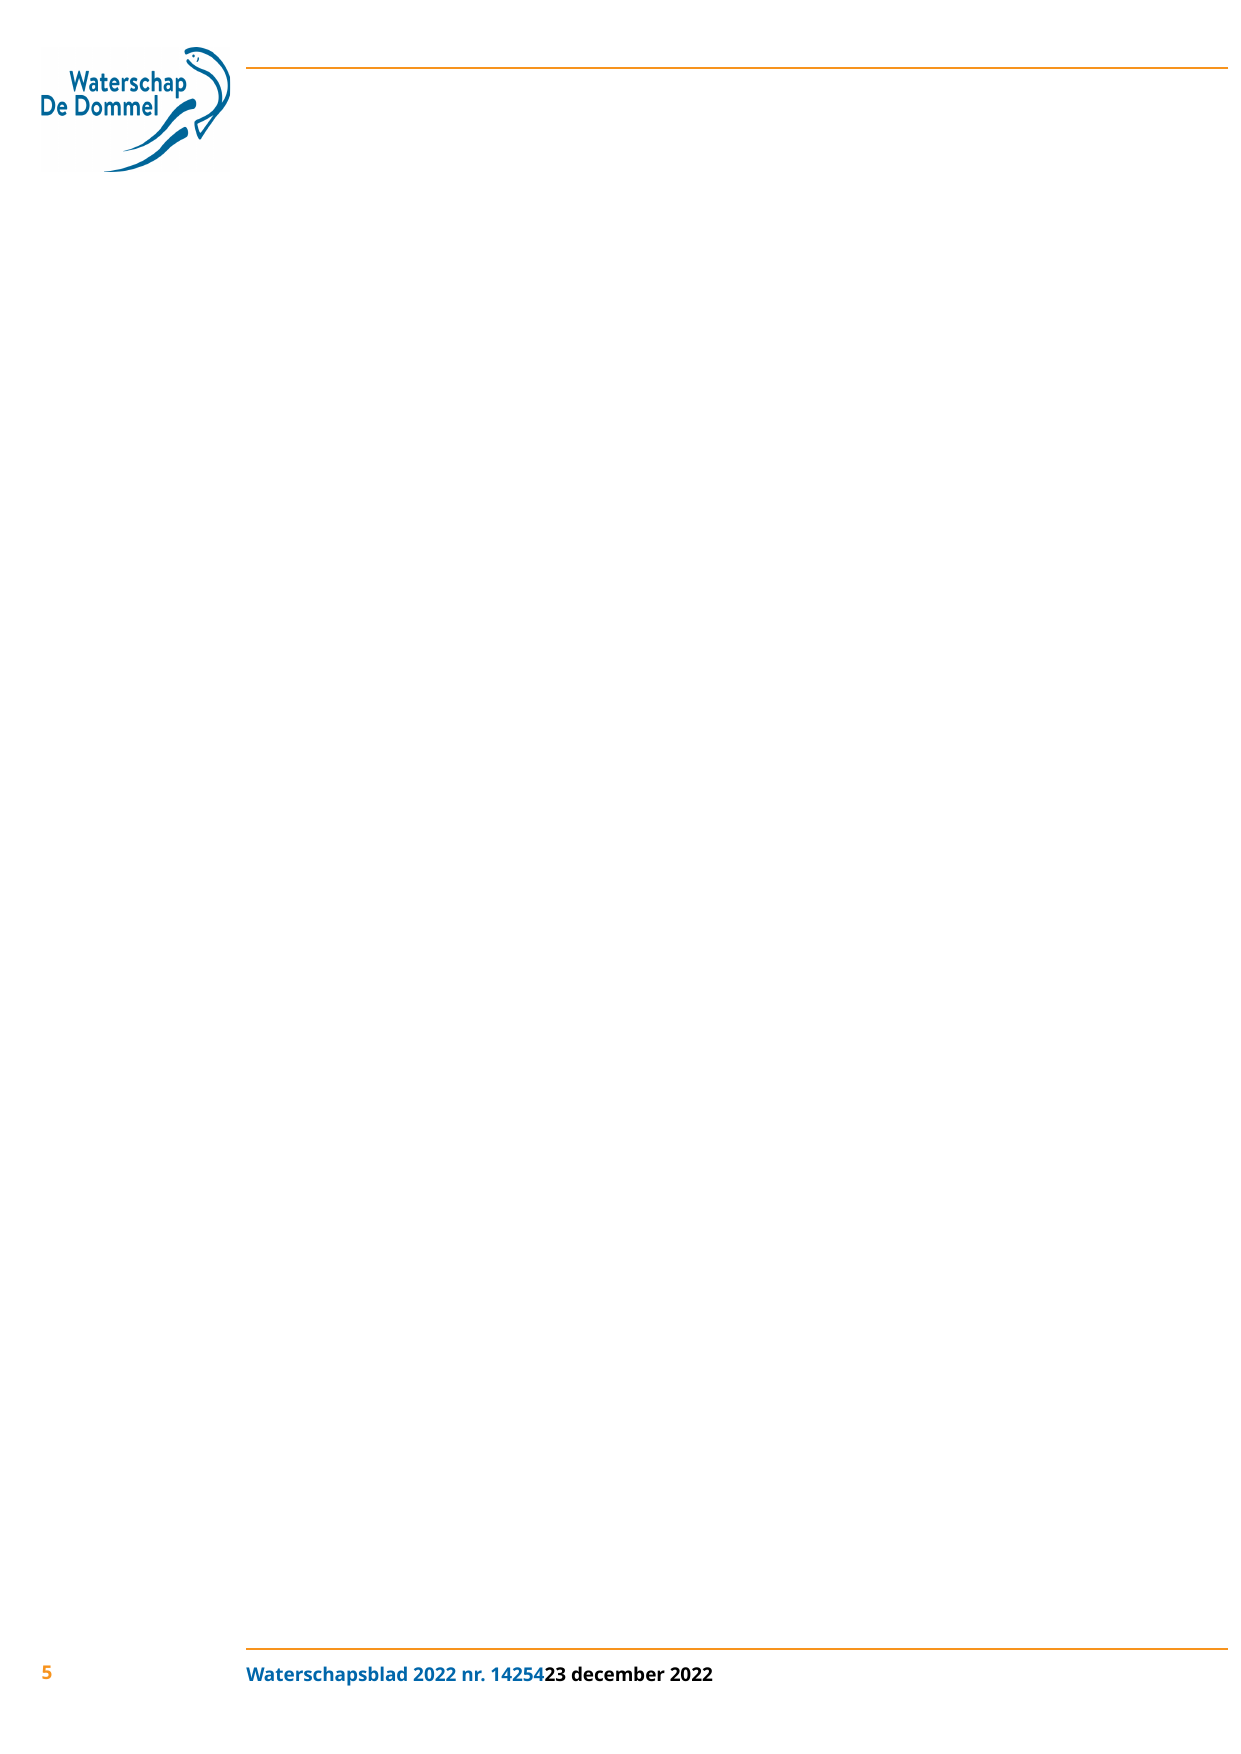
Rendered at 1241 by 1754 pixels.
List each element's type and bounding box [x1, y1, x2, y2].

picture [45, 99, 51, 111]
picture [41, 47, 231, 172]
picture [204, 47, 231, 76]
picture [198, 118, 210, 131]
